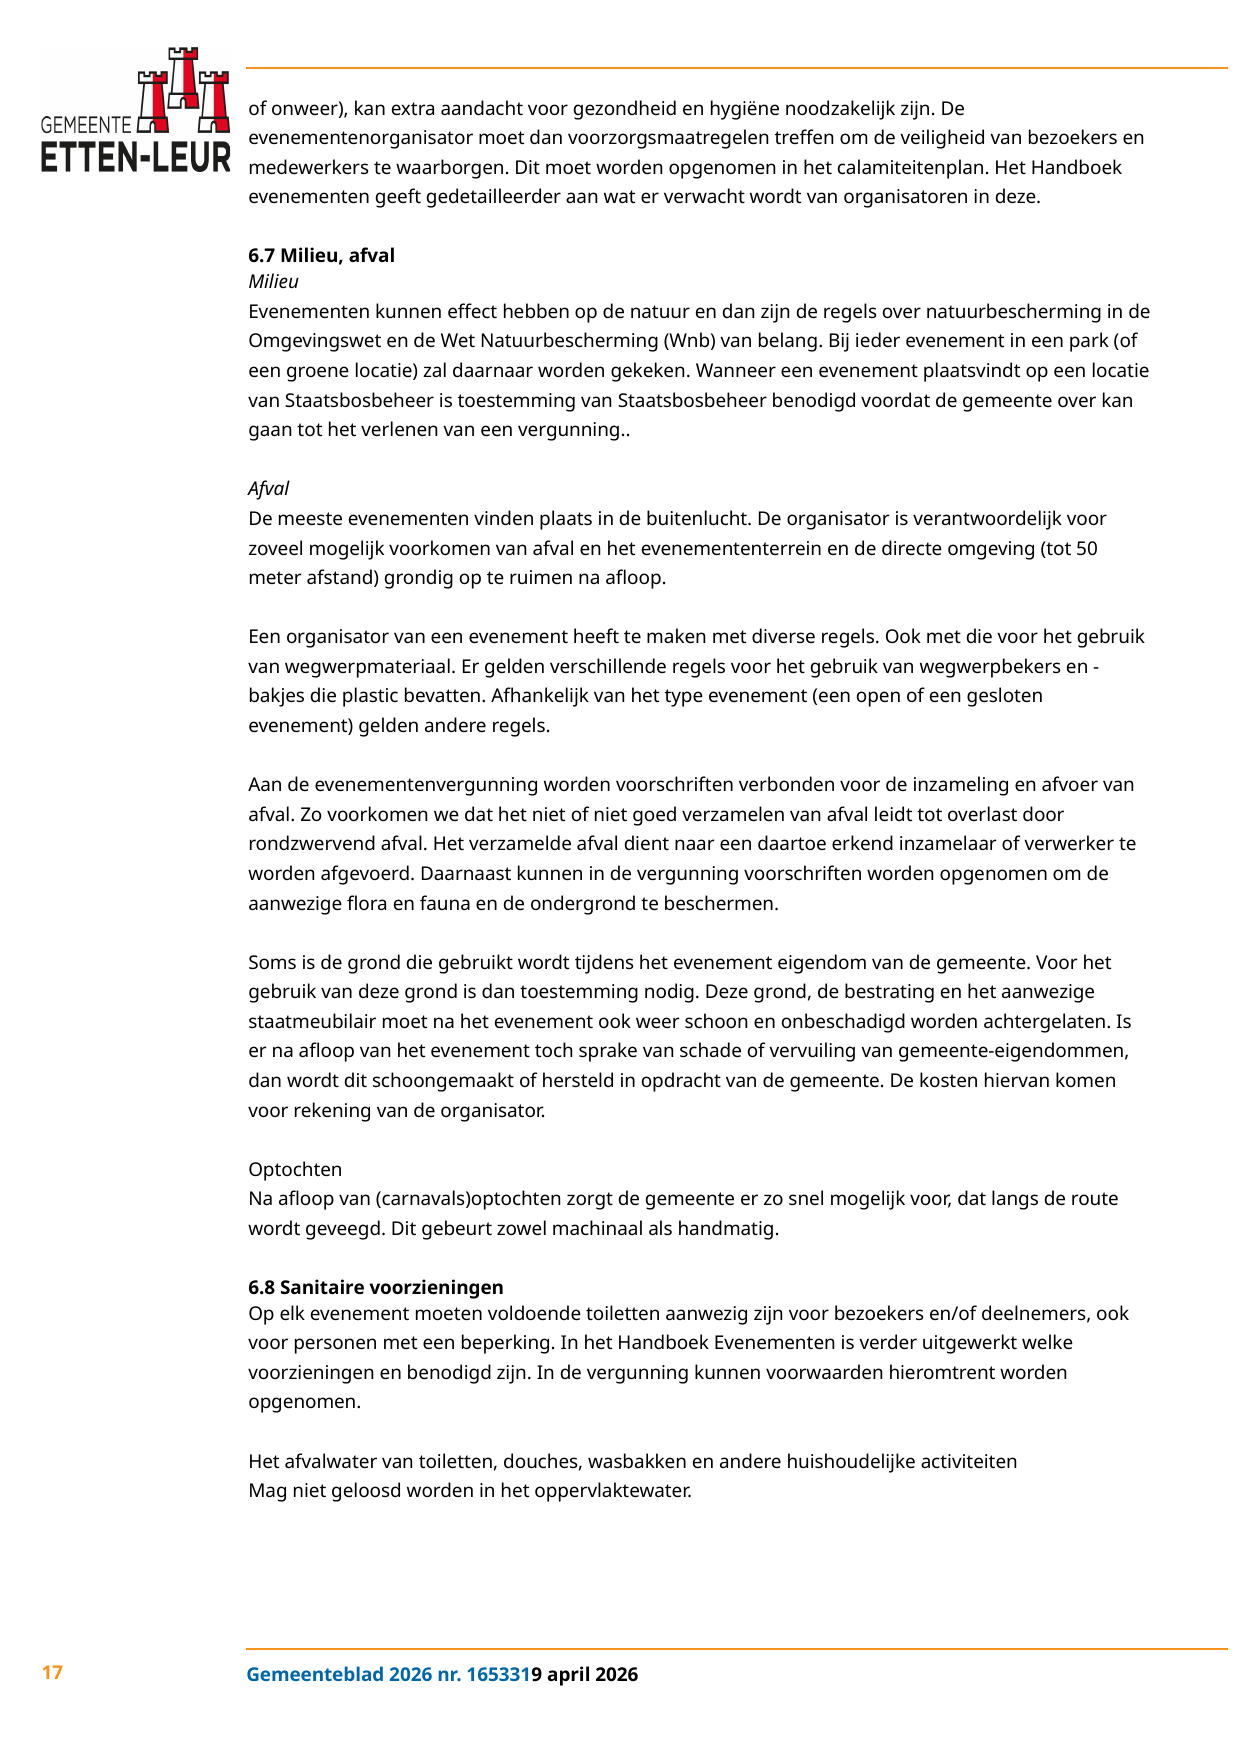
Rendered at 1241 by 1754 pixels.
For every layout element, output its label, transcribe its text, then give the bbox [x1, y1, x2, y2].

text Aan de evenementenvergunning worden voorschriften verbonden voor de inzameling en afvoer van afval. Zo voorkomen we dat het niet of niet goed verzamelen van afval leidt tot overlast door rondzwervend afval. Het verzamelde afval dient naar een daartoe erkend inzamelaar of verwerker te worden afgevoerd. Daarnaast kunnen in de vergunning voorschriften worden opgenomen om de aanwezige flora en fauna en de ondergrond te beschermen. [248, 771, 1152, 915]
text 6.7 Milieu, afval [248, 243, 1152, 268]
text Afval [248, 476, 1152, 501]
text Op elk evenement moeten voldoende toiletten aanwezig zijn voor bezoekers en/of deelnemers, ook voor personen met een beperking. In het Handboek Evenementen is verder uitgewerkt welke voorzieningen en benodigd zijn. In de vergunning kunnen voorwaarden hieromtrent worden opgenomen. [248, 1300, 1152, 1414]
text Evenementen kunnen effect hebben op de natuur en dan zijn de regels over natuurbescherming in de Omgevingswet en de Wet Natuurbescherming (Wnb) van belang. Bij ieder evenement in een park (of een groene locatie) zal daarnaar worden gekeken. Wanneer een evenement plaatsvindt op een locatie van Staatsbosbeheer is toestemming van Staatsbosbeheer benodigd voordat de gemeente over kan gaan tot het verlenen van een vergunning.. [248, 298, 1152, 442]
text Mag niet geloosd worden in het oppervlaktewater. [248, 1477, 1152, 1503]
text 6.8 Sanitaire voorzieningen [248, 1274, 1152, 1300]
text Na afloop van (carnavals)optochten zorgt de gemeente er zo snel mogelijk voor, dat langs de route wordt geveegd. Dit gebeurt zowel machinaal als handmatig. [248, 1186, 1152, 1241]
text Optochten [248, 1156, 1152, 1182]
picture [41, 47, 231, 172]
text De meeste evenementen vinden plaats in de buitenlucht. De organisator is verantwoordelijk voor zoveel mogelijk voorkomen van afval en het evenemententerrein en de directe omgeving (tot 50 meter afstand) grondig op te ruimen na afloop. [248, 505, 1152, 590]
text Het afvalwater van toiletten, douches, wasbakken en andere huishoudelijke activiteiten [248, 1448, 1152, 1474]
text of onweer), kan extra aandacht voor gezondheid en hygiëne noodzakelijk zijn. De evenementenorganisator moet dan voorzorgsmaatregelen treffen om de veiligheid van bezoekers en medewerkers te waarborgen. Dit moet worden opgenomen in het calamiteitenplan. Het Handboek evenementen geeft gedetailleerder aan wat er verwacht wordt van organisatoren in deze. [248, 95, 1152, 209]
text Milieu [248, 268, 1152, 294]
text Soms is de grond die gebruikt wordt tijdens het evenement eigendom van de gemeente. Voor het gebruik van deze grond is dan toestemming nodig. Deze grond, de bestrating en het aanwezige staatmeubilair moet na het evenement ook weer schoon en onbeschadigd worden achtergelaten. Is er na afloop van het evenement toch sprake van schade of vervuiling van gemeente-eigendommen, dan wordt dit schoongemaakt of hersteld in opdracht van de gemeente. De kosten hiervan komen voor rekening van de organisator. [248, 949, 1152, 1122]
text Een organisator van een evenement heeft te maken met diverse regels. Ook met die voor het gebruik van wegwerpmateriaal. Er gelden verschillende regels voor het gebruik van wegwerpbekers en -bakjes die plastic bevatten. Afhankelijk van het type evenement (een open of een gesloten evenement) gelden andere regels. [248, 623, 1152, 738]
